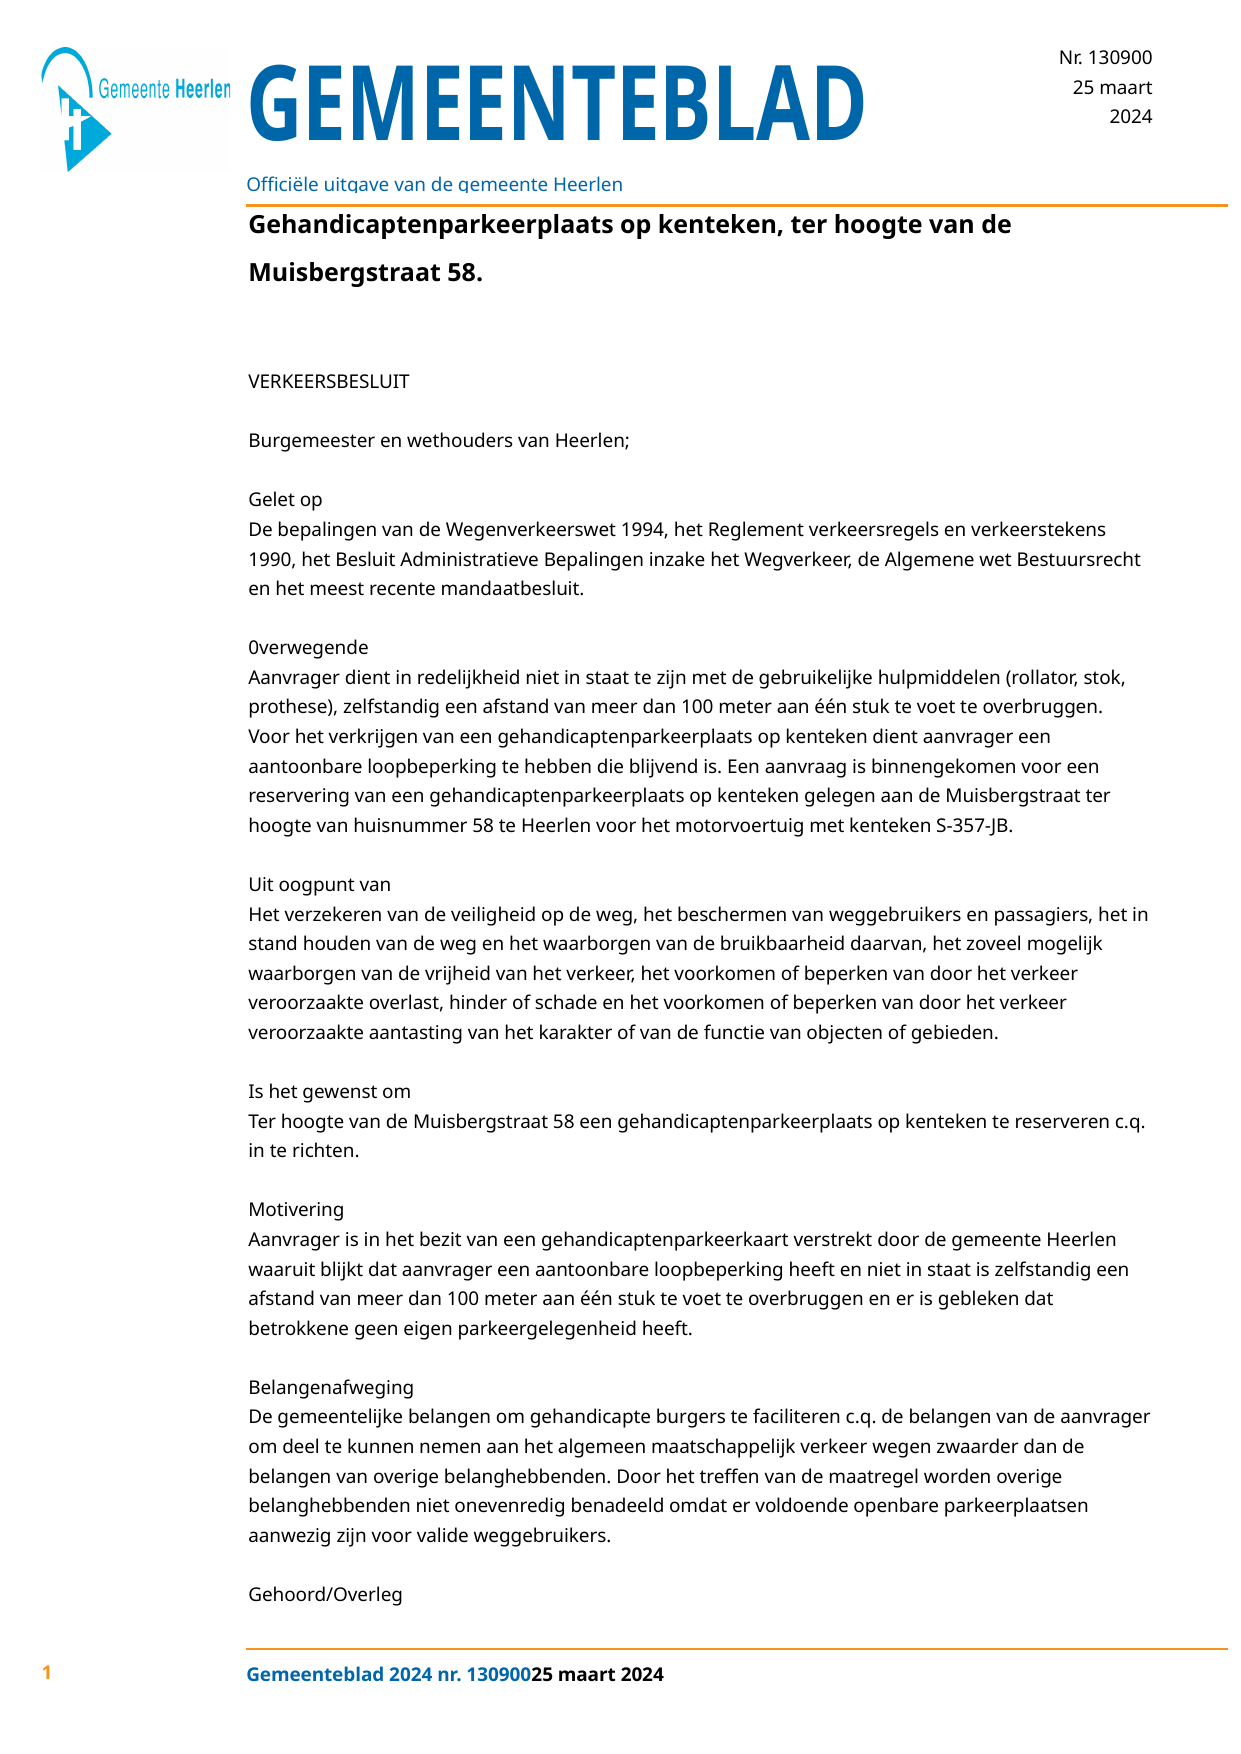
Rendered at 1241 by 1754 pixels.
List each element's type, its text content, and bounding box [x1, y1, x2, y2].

text Motivering [248, 1197, 1152, 1222]
text VERKEERSBESLUIT [248, 368, 1152, 394]
text Belangenafweging [248, 1374, 1152, 1400]
picture [41, 47, 59, 70]
text Uit oogpunt van [248, 871, 1152, 897]
text Aanvrager is in het bezit van een gehandicaptenparkeerkaart verstrekt door de gemeente Heerlen waaruit blijkt dat aanvrager een aantoonbare loopbeperking heeft en niet in staat is zelfstandig een afstand van meer dan 100 meter aan één stuk te voet te overbruggen en er is gebleken dat betrokkene geen eigen parkeergelegenheid heeft. [248, 1226, 1152, 1341]
text Het verzekeren van de veiligheid op de weg, het beschermen van weggebruikers en passagiers, het in stand houden van de weg en het waarborgen van de bruikbaarheid daarvan, het zoveel mogelijk waarborgen van de vrijheid van het verkeer, het voorkomen of beperken van door het verkeer veroorzaakte overlast, hinder of schade en het voorkomen of beperken van door het verkeer veroorzaakte aantasting van het karakter of van de functie van objecten of gebieden. [248, 901, 1152, 1045]
text 0verwegende [248, 634, 1152, 660]
text Voor het verkrijgen van een gehandicaptenparkeerplaats op kenteken dient aanvrager een aantoonbare loopbeperking te hebben die blijvend is. Een aanvraag is binnengekomen voor een reservering van een gehandicaptenparkeerplaats op kenteken gelegen aan de Muisbergstraat ter hoogte van huisnummer 58 te Heerlen voor het motorvoertuig met kenteken S-357-JB. [248, 723, 1152, 838]
text Gelet op [248, 487, 1152, 512]
text De bepalingen van de Wegenverkeerswet 1994, het Reglement verkeersregels en verkeerstekens 1990, het Besluit Administratieve Bepalingen inzake het Wegverkeer, de Algemene wet Bestuursrecht en het meest recente mandaatbesluit. [248, 516, 1152, 601]
text Ter hoogte van de Muisbergstraat 58 een gehandicaptenparkeerplaats op kenteken te reserveren c.q. in te richten. [248, 1108, 1152, 1163]
text Gehoord/Overleg [248, 1581, 1152, 1607]
text De gemeentelijke belangen om gehandicapte burgers te faciliteren c.q. de belangen van de aanvrager om deel te kunnen nemen aan het algemeen maatschappelijk verkeer wegen zwaarder dan de belangen van overige belanghebbenden. Door het treffen van de maatregel worden overige belanghebbenden niet onevenredig benadeeld omdat er voldoende openbare parkeerplaatsen aanwezig zijn voor valide weggebruikers. [248, 1404, 1152, 1548]
picture [41, 47, 231, 172]
text Is het gewenst om [248, 1078, 1152, 1104]
text Aanvrager dient in redelijkheid niet in staat te zijn met de gebruikelijke hulpmiddelen (rollator, stok, prothese), zelfstandig een afstand van meer dan 100 meter aan één stuk te voet te overbruggen. [248, 664, 1152, 719]
text Burgemeester en wethouders van Heerlen; [248, 427, 1152, 453]
text Gehandicaptenparkeerplaats op kenteken, ter hoogte van de Muisbergstraat 58. [248, 207, 1152, 288]
